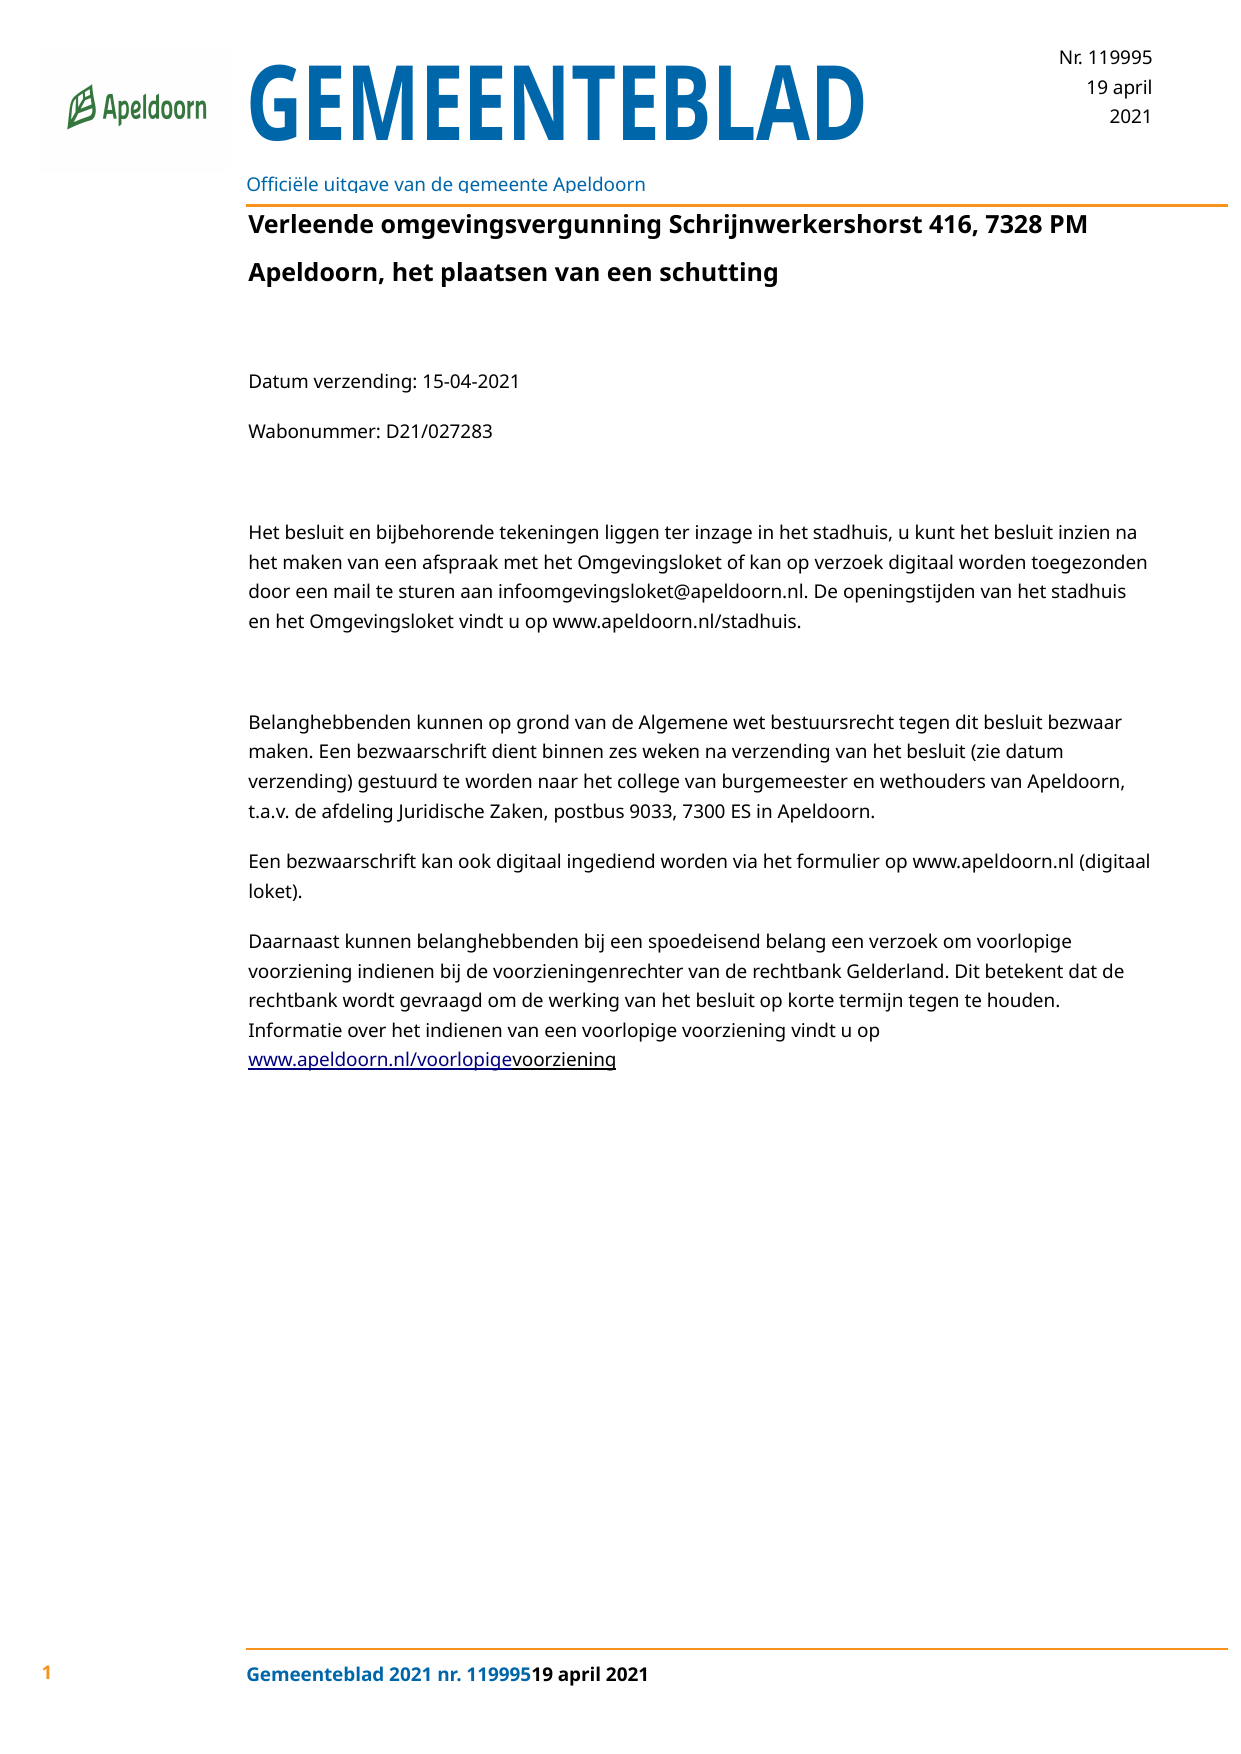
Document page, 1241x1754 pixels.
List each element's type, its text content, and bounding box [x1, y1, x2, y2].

text Verleende omgevingsvergunning Schrijnwerkershorst 416, 7328 PM Apeldoorn, het plaatsen van een schutting [248, 207, 1152, 288]
text Het besluit en bijbehorende tekeningen liggen ter inzage in het stadhuis, u kunt het besluit inzien na het maken van een afspraak met het Omgevingsloket of kan op verzoek digitaal worden toegezonden door een mail te sturen aan infoomgevingsloket@apeldoorn.nl. De openingstijden van het stadhuis en het Omgevingsloket vindt u op www.apeldoorn.nl/stadhuis. [248, 519, 1152, 634]
text Daarnaast kunnen belanghebbenden bij een spoedeisend belang een verzoek om voorlopige voorziening indienen bij de voorzieningenrechter van de rechtbank Gelderland. Dit betekent dat de rechtbank wordt gevraagd om de werking van het besluit op korte termijn tegen te houden. Informatie over het indienen van een voorlopige voorziening vindt u op www.apeldoorn.nl/voorlopigevoorziening [248, 928, 1152, 1072]
text Datum verzending: 15-04-2021 [248, 368, 1152, 394]
text Wabonummer: D21/027283 [248, 419, 1152, 444]
text Een bezwaarschrift kan ook digitaal ingediend worden via het formulier op www.apeldoorn.nl (digitaal loket). [248, 848, 1152, 904]
picture [41, 47, 231, 172]
text Belanghebbenden kunnen op grond van de Algemene wet bestuursrecht tegen dit besluit bezwaar maken. Een bezwaarschrift dient binnen zes weken na verzending van het besluit (zie datum verzending) gestuurd te worden naar het college van burgemeester en wethouders van Apeldoorn, t.a.v. de afdeling Juridische Zaken, postbus 9033, 7300 ES in Apeldoorn. [248, 709, 1152, 824]
